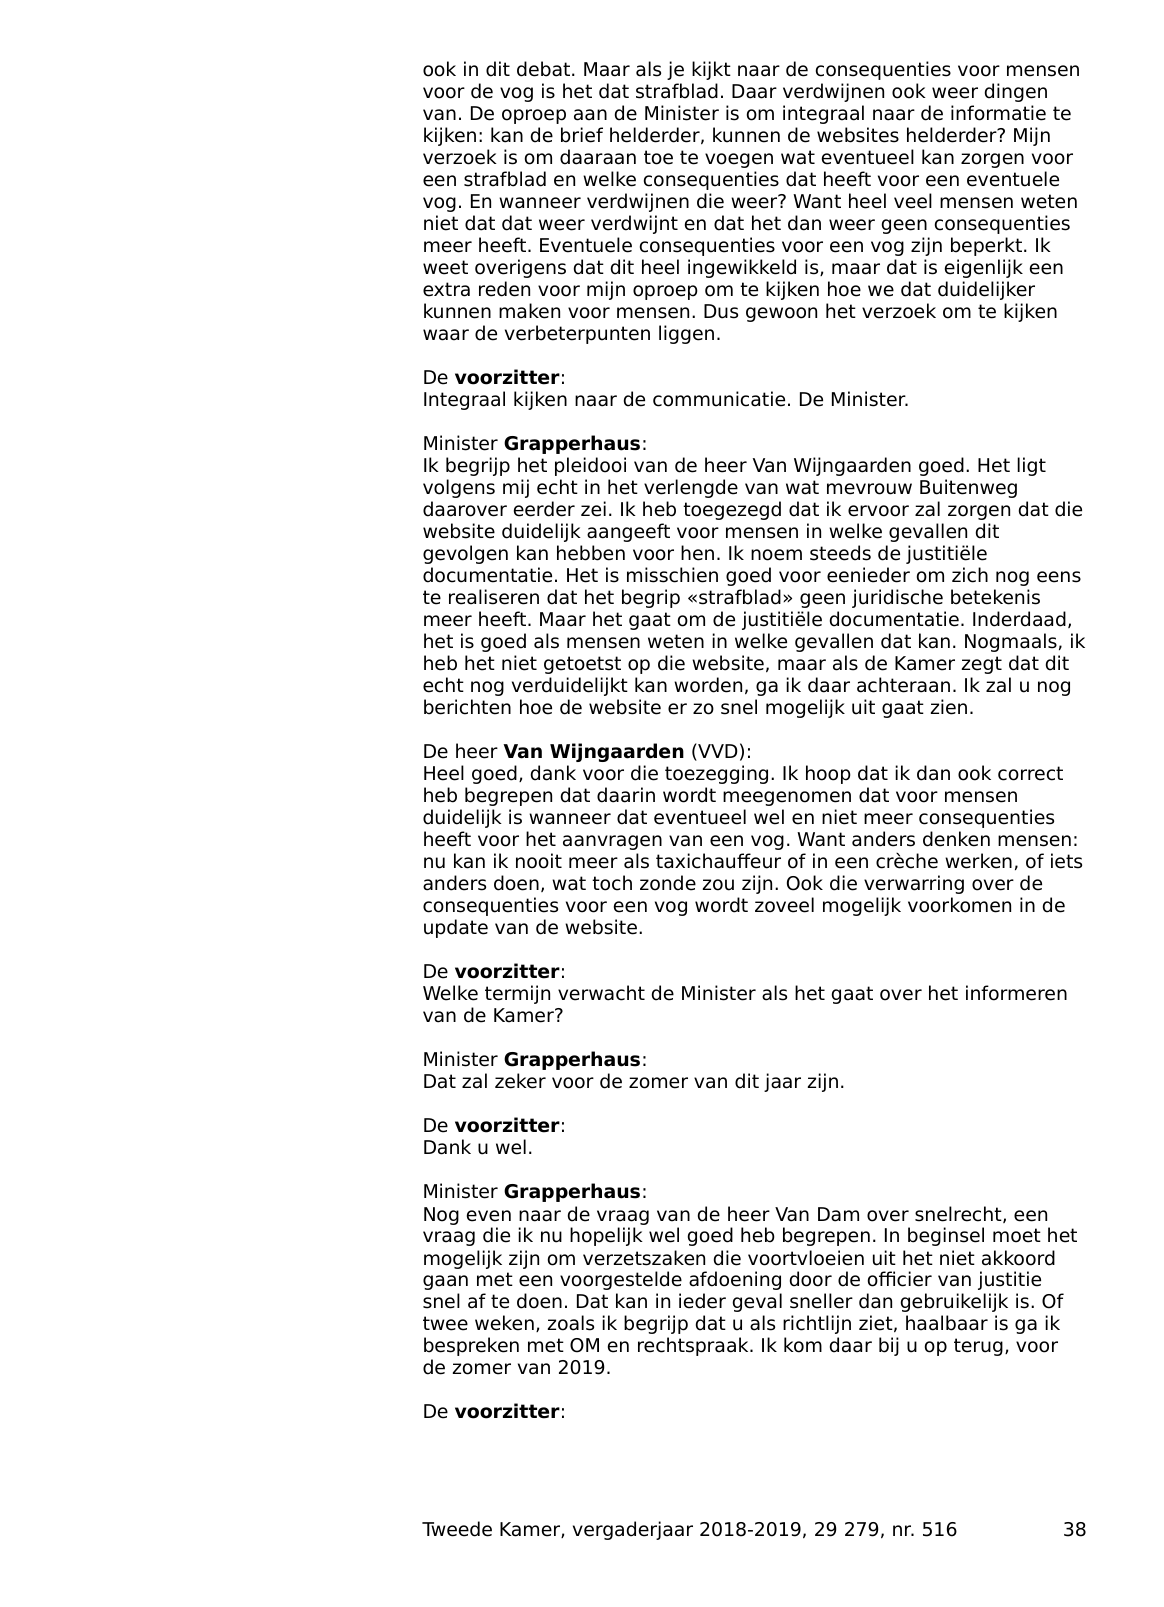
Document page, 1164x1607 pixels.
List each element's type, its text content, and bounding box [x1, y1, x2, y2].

text Minister Grapperhaus: [422, 433, 1087, 455]
text De voorzitter: [422, 367, 1087, 389]
text ook in dit debat. Maar als je kijkt naar de consequenties voor mensen voor de vog is het dat strafblad. Daar verdwijnen ook weer dingen van. De oproep aan de Minister is om integraal naar de informatie te kijken: kan de brief helderder, kunnen de websites helderder? Mijn verzoek is om daaraan toe te voegen wat eventueel kan zorgen voor een strafblad en welke consequenties dat heeft voor een eventuele vog. En wanneer verdwijnen die weer? Want heel veel mensen weten niet dat dat weer verdwijnt en dat het dan weer geen consequenties meer heeft. Eventuele consequenties voor een vog zijn beperkt. Ik weet overigens dat dit heel ingewikkeld is, maar dat is eigenlijk een extra reden voor mijn oproep om te kijken hoe we dat duidelijker kunnen maken voor mensen. Dus gewoon het verzoek om te kijken waar de verbeterpunten liggen. [422, 59, 1087, 345]
text De voorzitter: [422, 1115, 1087, 1137]
text De voorzitter: [422, 1401, 1087, 1423]
text Ik begrijp het pleidooi van de heer Van Wijngaarden goed. Het ligt volgens mij echt in het verlengde van wat mevrouw Buitenweg daarover eerder zei. Ik heb toegezegd dat ik ervoor zal zorgen dat die website duidelijk aangeeft voor mensen in welke gevallen dit gevolgen kan hebben voor hen. Ik noem steeds de justitiële documentatie. Het is misschien goed voor eenieder om zich nog eens te realiseren dat het begrip «strafblad» geen juridische betekenis meer heeft. Maar het gaat om de justitiële documentatie. Inderdaad, het is goed als mensen weten in welke gevallen dat kan. Nogmaals, ik heb het niet getoetst op die website, maar als de Kamer zegt dat dit echt nog verduidelijkt kan worden, ga ik daar achteraan. Ik zal u nog berichten hoe de website er zo snel mogelijk uit gaat zien. [422, 455, 1087, 719]
text Integraal kijken naar de communicatie. De Minister. [422, 389, 1087, 411]
text Minister Grapperhaus: [422, 1181, 1087, 1203]
text Heel goed, dank voor die toezegging. Ik hoop dat ik dan ook correct heb begrepen dat daarin wordt meegenomen dat voor mensen duidelijk is wanneer dat eventueel wel en niet meer consequenties heeft voor het aanvragen van een vog. Want anders denken mensen: nu kan ik nooit meer als taxichauffeur of in een crèche werken, of iets anders doen, wat toch zonde zou zijn. Ook die verwarring over de consequenties voor een vog wordt zoveel mogelijk voorkomen in de update van de website. [422, 763, 1087, 939]
text Nog even naar de vraag van de heer Van Dam over snelrecht, een vraag die ik nu hopelijk wel goed heb begrepen. In beginsel moet het mogelijk zijn om verzetszaken die voortvloeien uit het niet akkoord gaan met een voorgestelde afdoening door de officier van justitie snel af te doen. Dat kan in ieder geval sneller dan gebruikelijk is. Of twee weken, zoals ik begrijp dat u als richtlijn ziet, haalbaar is ga ik bespreken met OM en rechtspraak. Ik kom daar bij u op terug, voor de zomer van 2019. [422, 1203, 1087, 1379]
text De voorzitter: [422, 961, 1087, 983]
text Welke termijn verwacht de Minister als het gaat over het informeren van de Kamer? [422, 983, 1087, 1027]
text Dank u wel. [422, 1137, 1087, 1159]
text Minister Grapperhaus: [422, 1049, 1087, 1071]
text De heer Van Wijngaarden (VVD): [422, 741, 1087, 763]
text Dat zal zeker voor de zomer van dit jaar zijn. [422, 1071, 1087, 1093]
